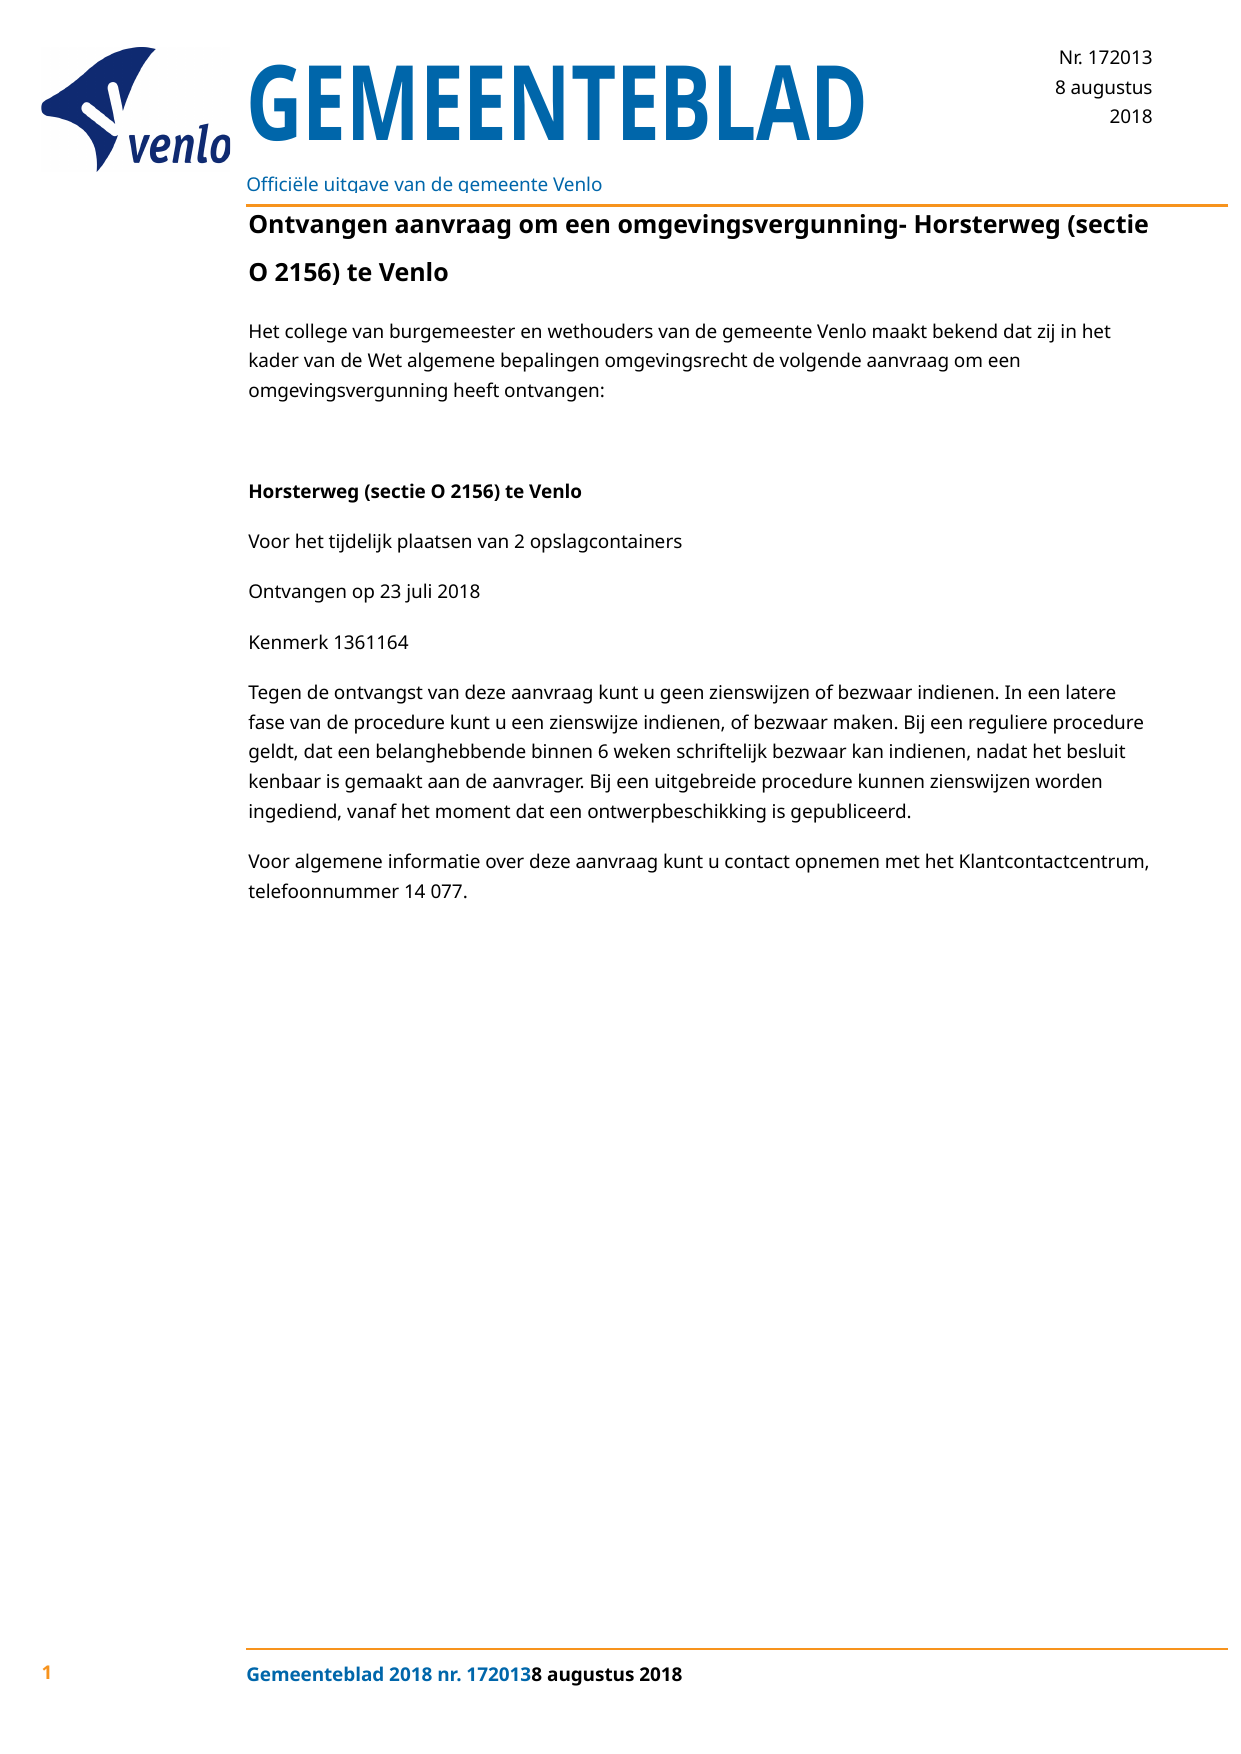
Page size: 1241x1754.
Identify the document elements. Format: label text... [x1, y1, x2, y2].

text Tegen de ontvangst van deze aanvraag kunt u geen zienswijzen of bezwaar indienen. In een latere fase van de procedure kunt u een zienswijze indienen, of bezwaar maken. Bij een reguliere procedure geldt, dat een belanghebbende binnen 6 weken schriftelijk bezwaar kan indienen, nadat het besluit kenbaar is gemaakt aan de aanvrager. Bij een uitgebreide procedure kunnen zienswijzen worden ingediend, vanaf het moment dat een ontwerpbeschikking is gepubliceerd. [248, 679, 1152, 824]
text Voor algemene informatie over deze aanvraag kunt u contact opnemen met het Klantcontactcentrum, telefoonnummer 14 077. [248, 848, 1152, 904]
picture [41, 47, 231, 172]
text Horsterweg (sectie O 2156) te Venlo [248, 478, 1152, 504]
text Het college van burgemeester en wethouders van de gemeente Venlo maakt bekend dat zij in het kader van de Wet algemene bepalingen omgevingsrecht de volgende aanvraag om een omgevingsvergunning heeft ontvangen: [248, 318, 1152, 403]
text Ontvangen aanvraag om een omgevingsvergunning- Horsterweg (sectie O 2156) te Venlo [248, 207, 1152, 288]
text Ontvangen op 23 juli 2018 [248, 579, 1152, 604]
text Voor het tijdelijk plaatsen van 2 opslagcontainers [248, 528, 1152, 554]
text Kenmerk 1361164 [248, 629, 1152, 655]
